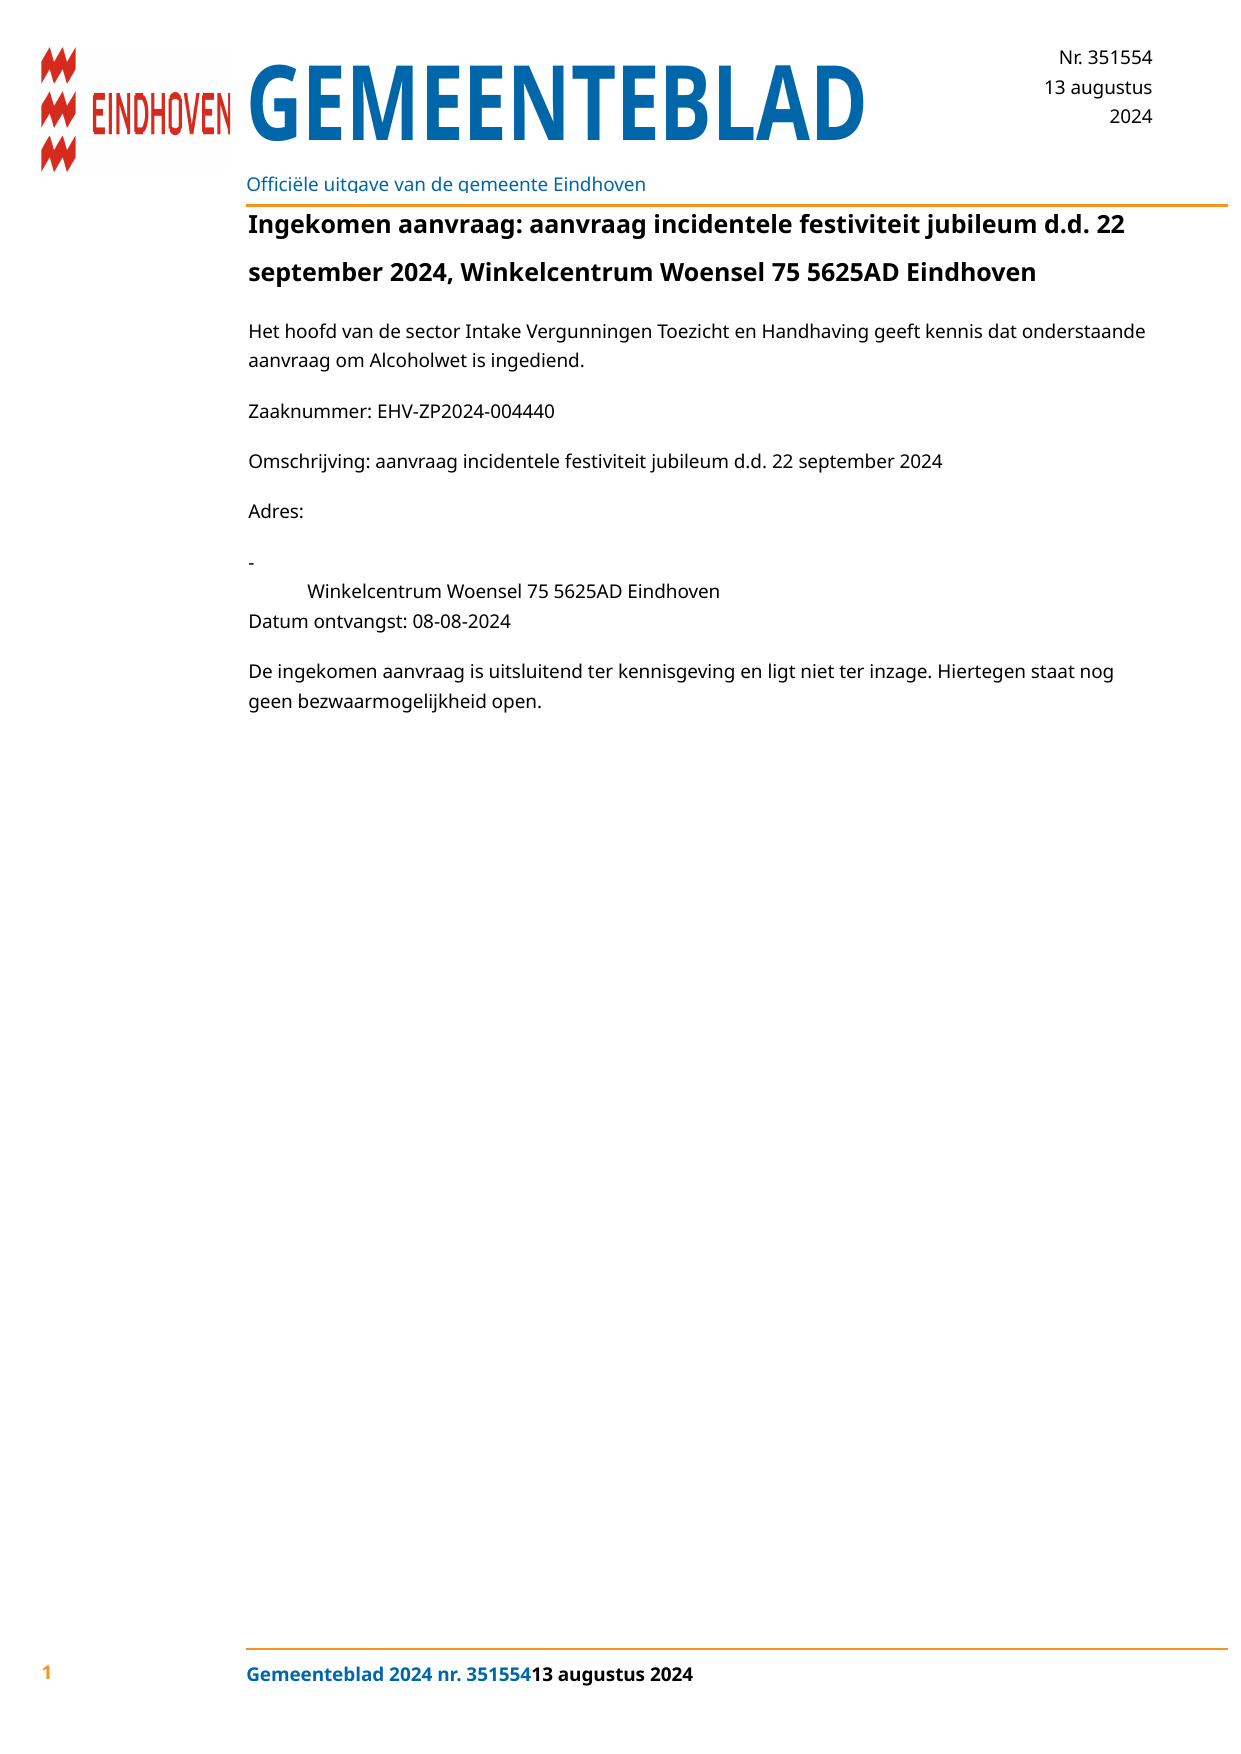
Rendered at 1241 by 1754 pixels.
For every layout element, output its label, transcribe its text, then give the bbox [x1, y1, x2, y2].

text Datum ontvangst: 08-08-2024 [248, 608, 1152, 634]
text Het hoofd van de sector Intake Vergunningen Toezicht en Handhaving geeft kennis dat onderstaande aanvraag om Alcoholwet is ingediend. [248, 318, 1152, 373]
text De ingekomen aanvraag is uitsluitend ter kennisgeving en ligt niet ter inzage. Hiertegen staat nog geen bezwaarmogelijkheid open. [248, 659, 1152, 714]
text Adres: [248, 499, 1152, 524]
text Ingekomen aanvraag: aanvraag incidentele festiviteit jubileum d.d. 22 september 2024, Winkelcentrum Woensel 75 5625AD Eindhoven [248, 207, 1152, 288]
text Omschrijving: aanvraag incidentele festiviteit jubileum d.d. 22 september 2024 [248, 448, 1152, 474]
text Zaaknummer: EHV-ZP2024-004440 [248, 398, 1152, 424]
picture [41, 47, 231, 172]
list Winkelcentrum Woensel 75 5625AD Eindhoven [248, 579, 1152, 604]
